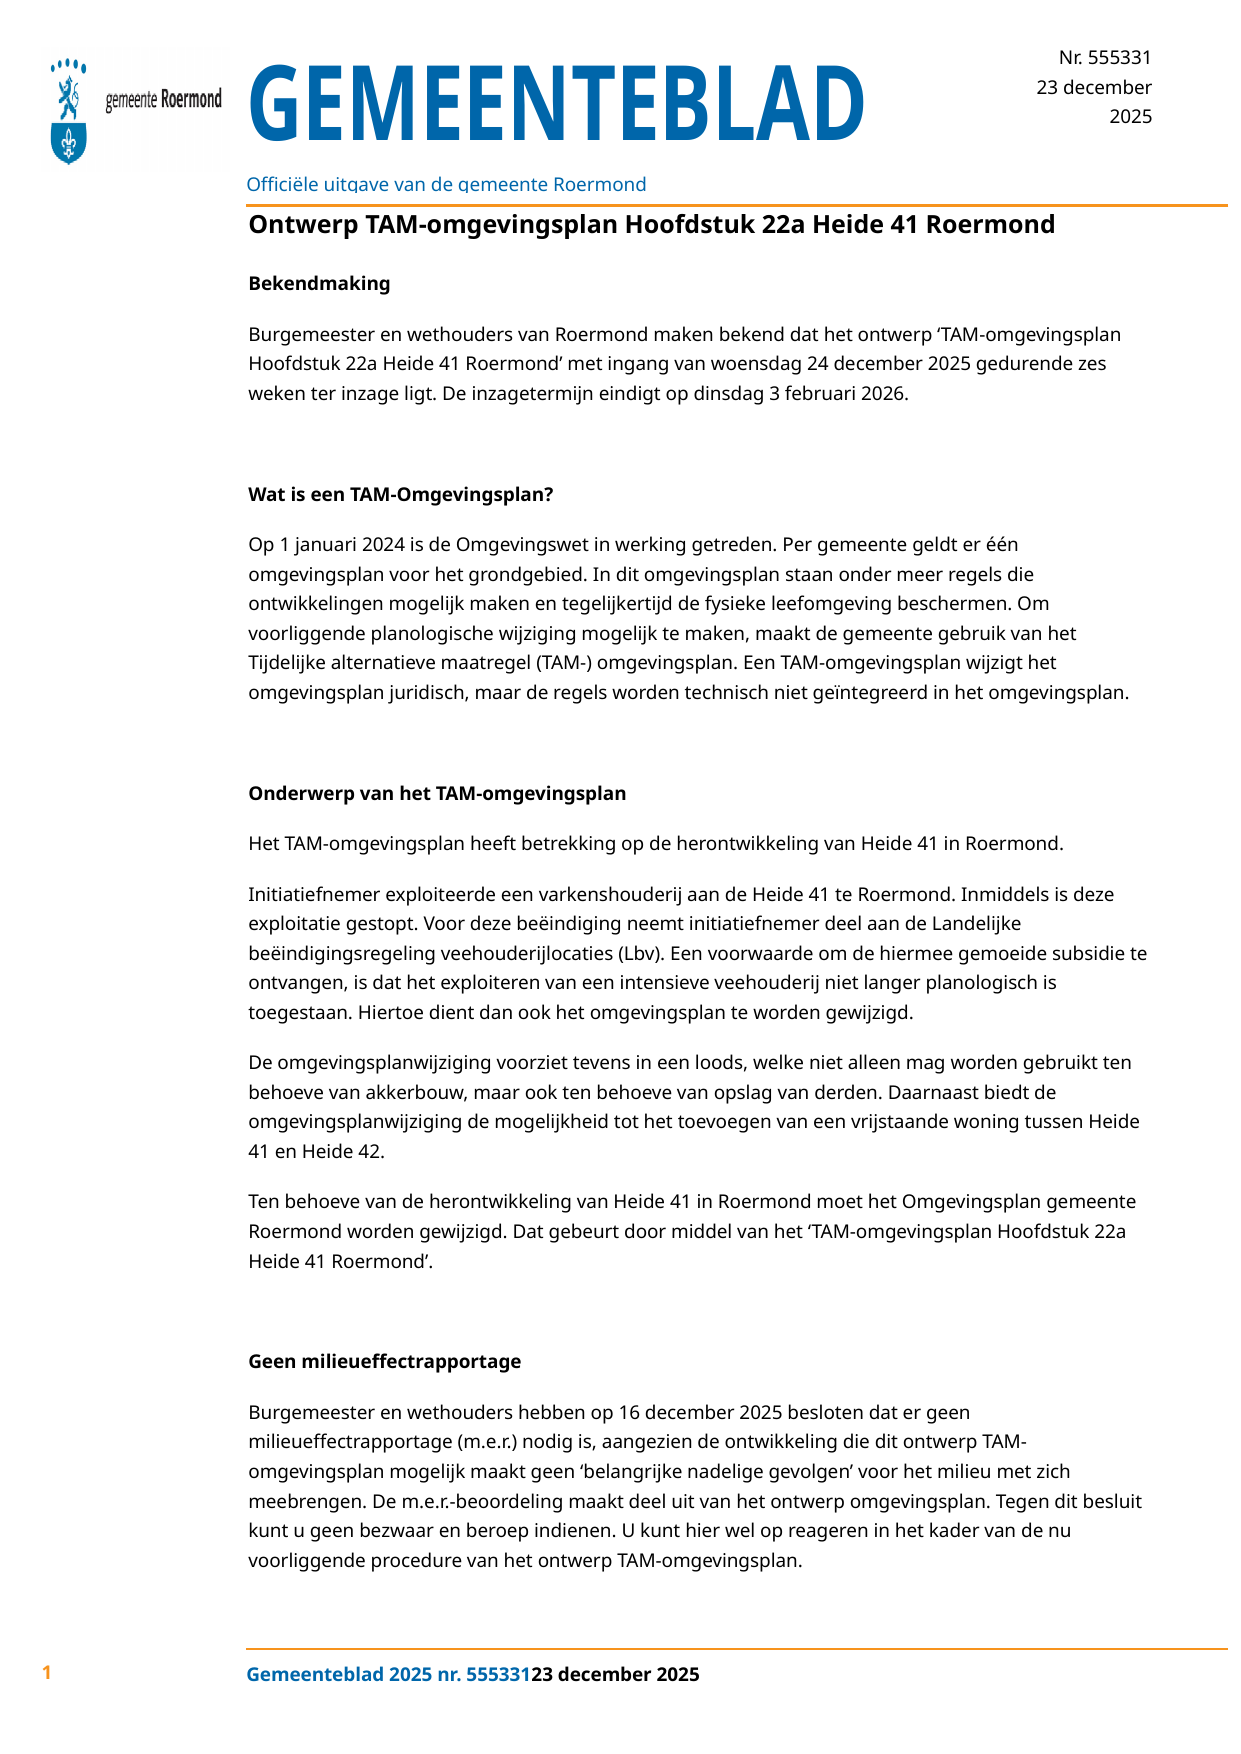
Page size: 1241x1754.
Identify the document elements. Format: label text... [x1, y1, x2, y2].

text Bekendmaking [248, 270, 1152, 296]
text Het TAM-omgevingsplan heeft betrekking op de herontwikkeling van Heide 41 in Roermond. [248, 830, 1152, 856]
text Burgemeester en wethouders van Roermond maken bekend dat het ontwerp ‘TAM-omgevingsplan Hoofdstuk 22a Heide 41 Roermond’ met ingang van woensdag 24 december 2025 gedurende zes weken ter inzage ligt. De inzagetermijn eindigt op dinsdag 3 februari 2026. [248, 321, 1152, 406]
text Op 1 januari 2024 is de Omgevingswet in werking getreden. Per gemeente geldt er één omgevingsplan voor het grondgebied. In dit omgevingsplan staan onder meer regels die ontwikkelingen mogelijk maken en tegelijkertijd de fysieke leefomgeving beschermen. Om voorliggende planologische wijziging mogelijk te maken, maakt de gemeente gebruik van het Tijdelijke alternatieve maatregel (TAM-) omgevingsplan. Een TAM-omgevingsplan wijzigt het omgevingsplan juridisch, maar de regels worden technisch niet geïntegreerd in het omgevingsplan. [248, 531, 1152, 705]
text Onderwerp van het TAM-omgevingsplan [248, 780, 1152, 806]
text Wat is een TAM-Omgevingsplan? [248, 481, 1152, 506]
text Initiatiefnemer exploiteerde een varkenshouderij aan de Heide 41 te Roermond. Inmiddels is deze exploitatie gestopt. Voor deze beëindiging neemt initiatiefnemer deel aan de Landelijke beëindigingsregeling veehouderijlocaties (Lbv). Een voorwaarde om de hiermee gemoeide subsidie te ontvangen, is dat het exploiteren van een intensieve veehouderij niet langer planologisch is toegestaan. Hiertoe dient dan ook het omgevingsplan te worden gewijzigd. [248, 881, 1152, 1025]
text Burgemeester en wethouders hebben op 16 december 2025 besloten dat er geen milieueffectrapportage (m.e.r.) nodig is, aangezien de ontwikkeling die dit ontwerp TAM-omgevingsplan mogelijk maakt geen ‘belangrijke nadelige gevolgen’ voor het milieu met zich meebrengen. De m.e.r.-beoordeling maakt deel uit van het ontwerp omgevingsplan. Tegen dit besluit kunt u geen bezwaar en beroep indienen. U kunt hier wel op reageren in het kader van de nu voorliggende procedure van het ontwerp TAM-omgevingsplan. [248, 1399, 1152, 1573]
text Ontwerp TAM-omgevingsplan Hoofdstuk 22a Heide 41 Roermond [248, 207, 1152, 241]
text Ten behoeve van de herontwikkeling van Heide 41 in Roermond moet het Omgevingsplan gemeente Roermond worden gewijzigd. Dat gebeurt door middel van het ‘TAM-omgevingsplan Hoofdstuk 22a Heide 41 Roermond’. [248, 1189, 1152, 1273]
text De omgevingsplanwijziging voorziet tevens in een loods, welke niet alleen mag worden gebruikt ten behoeve van akkerbouw, maar ook ten behoeve van opslag van derden. Daarnaast biedt de omgevingsplanwijziging de mogelijkheid tot het toevoegen van een vrijstaande woning tussen Heide 41 en Heide 42. [248, 1049, 1152, 1164]
picture [41, 47, 231, 172]
text Geen milieueffectrapportage [248, 1349, 1152, 1374]
